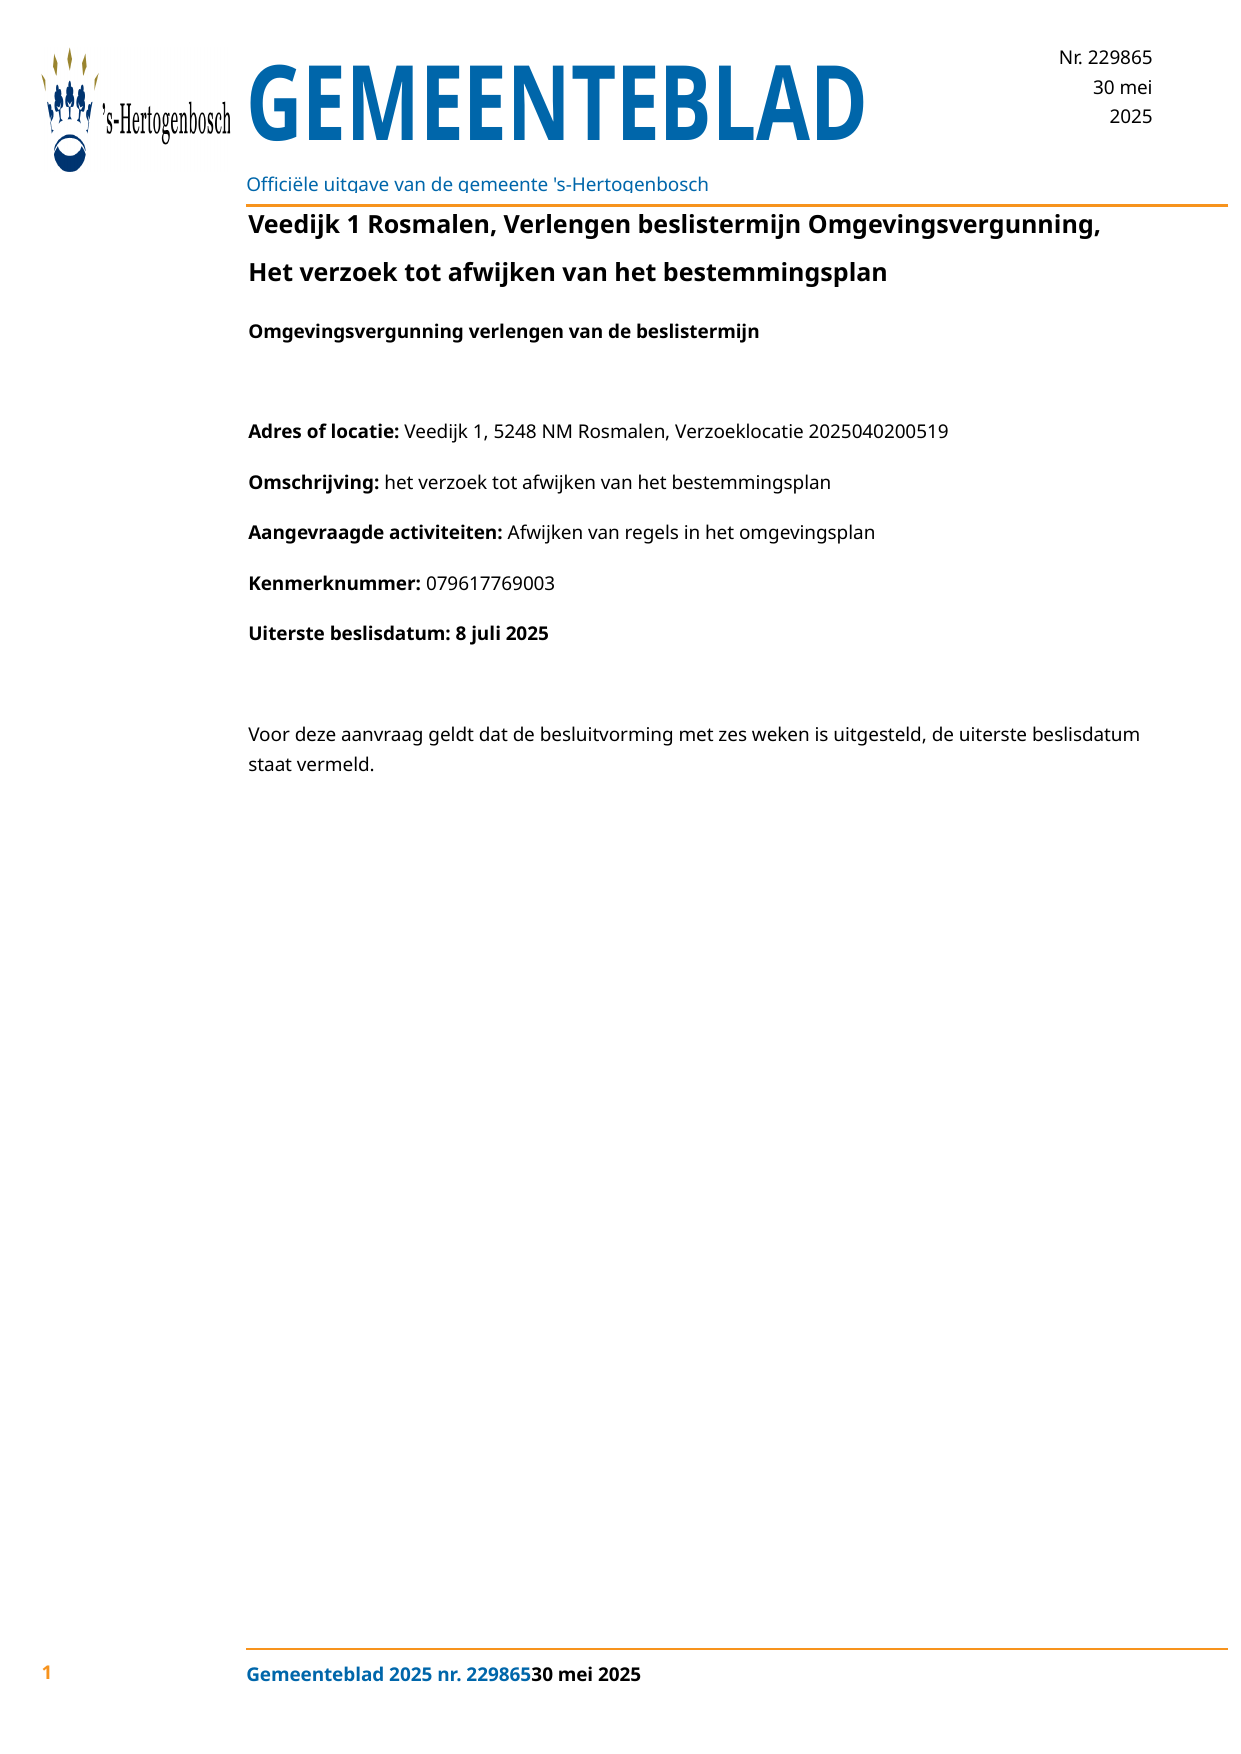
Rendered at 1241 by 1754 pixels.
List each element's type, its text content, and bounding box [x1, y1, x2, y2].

text Omgevingsvergunning verlengen van de beslistermijn [248, 318, 1152, 344]
text Voor deze aanvraag geldt dat de besluitvorming met zes weken is uitgesteld, de uiterste beslisdatum staat vermeld. [248, 721, 1152, 777]
text Kenmerknummer: 079617769003 [248, 570, 1152, 596]
text Adres of locatie: Veedijk 1, 5248 NM Rosmalen, Verzoeklocatie 2025040200519 [248, 419, 1152, 444]
picture [41, 47, 231, 172]
text Veedijk 1 Rosmalen, Verlengen beslistermijn Omgevingsvergunning, Het verzoek tot afwijken van het bestemmingsplan [248, 207, 1152, 288]
text Aangevraagde activiteiten: Afwijken van regels in het omgevingsplan [248, 519, 1152, 545]
text Uiterste beslisdatum: 8 juli 2025 [248, 620, 1152, 646]
text Omschrijving: het verzoek tot afwijken van het bestemmingsplan [248, 469, 1152, 495]
